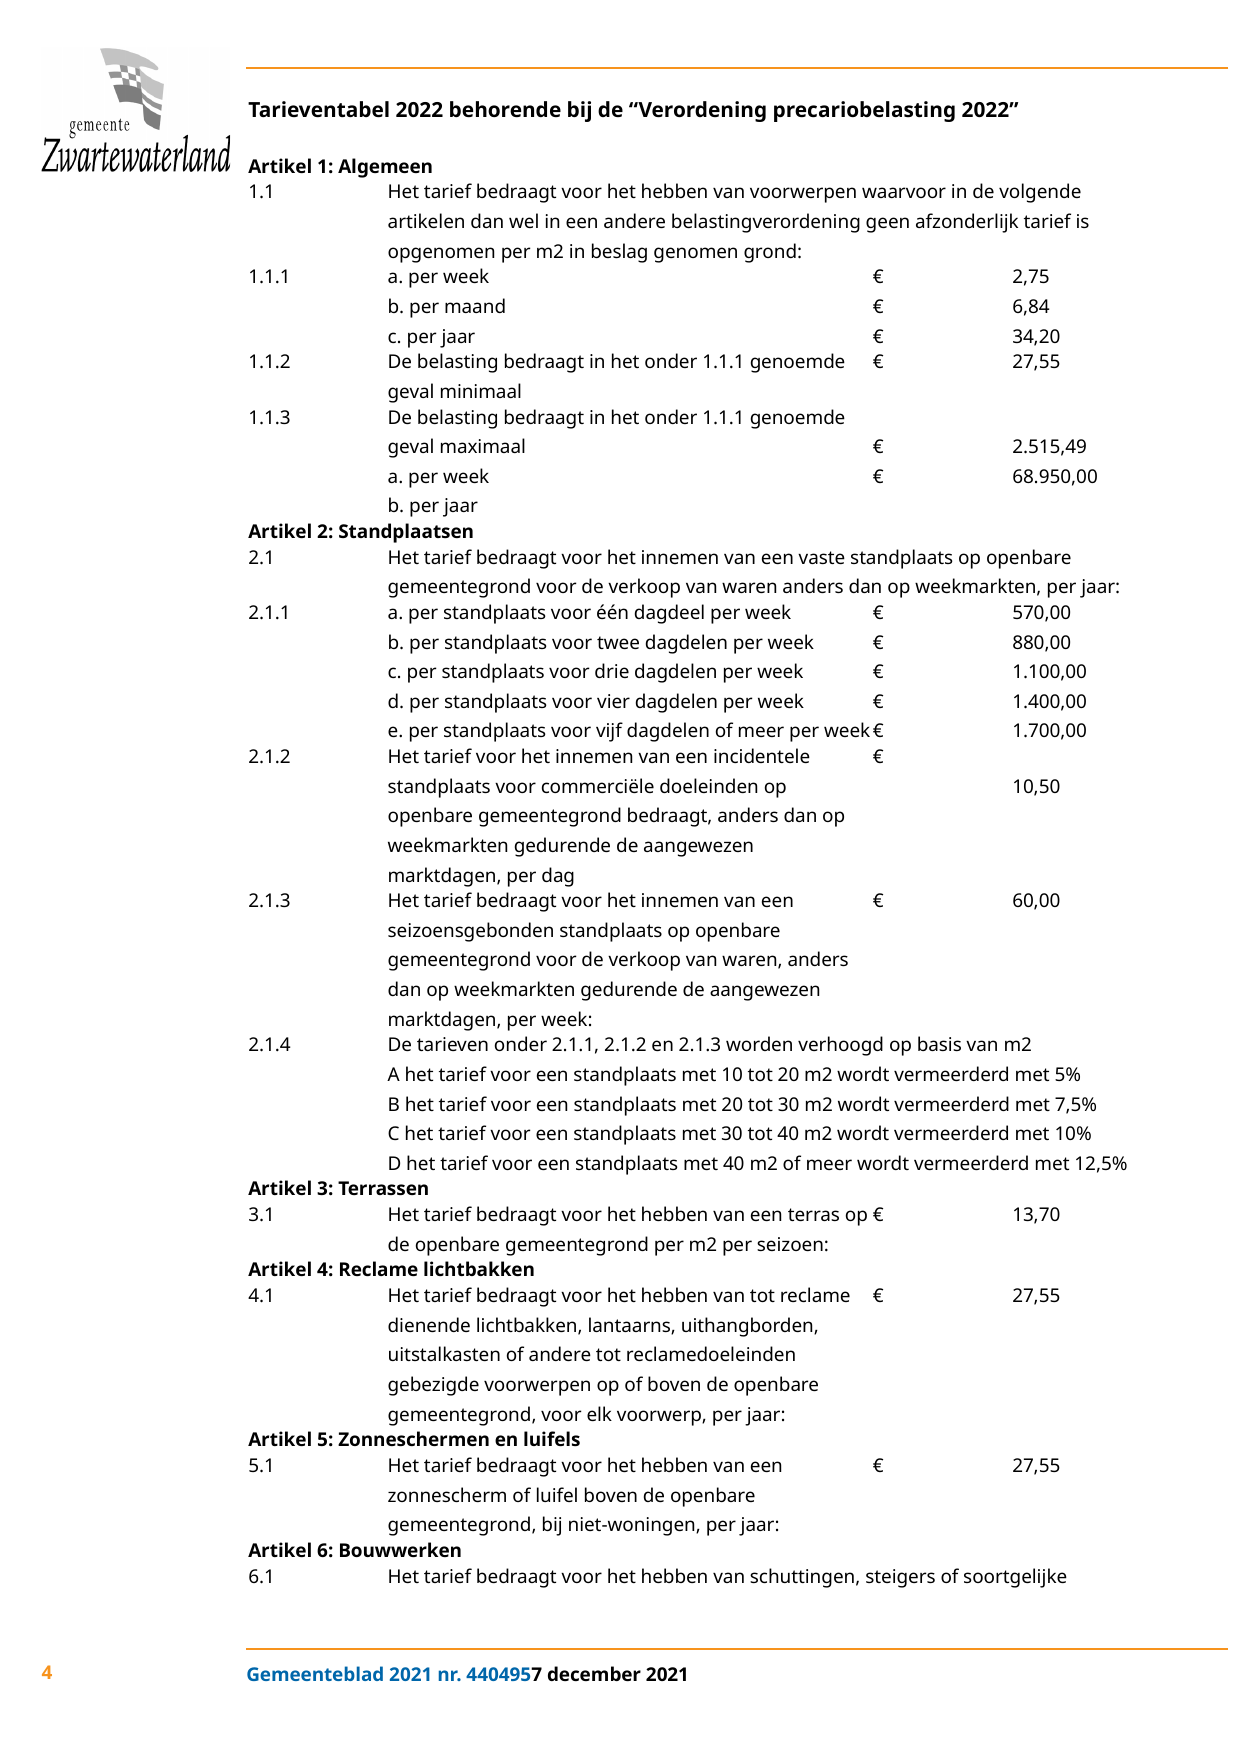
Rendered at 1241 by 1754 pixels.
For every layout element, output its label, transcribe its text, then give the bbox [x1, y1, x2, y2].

table_cell 27,55 [1012, 349, 1152, 404]
text Tarieventabel 2022 behorende bij de “Verordening precariobelasting 2022” [248, 95, 1152, 123]
table_cell a. per standplaats voor één dagdeel per week b. per standplaats voor twee dagdelen per week c. per standplaats voor drie dagdelen per week d. per standplaats voor vier dagdelen per week e. per standplaats voor vijf dagdelen of meer per week [388, 599, 873, 743]
table_cell 27,55 [1012, 1283, 1152, 1426]
table_cell Het tarief bedraagt voor het hebben van tot reclame dienende lichtbakken, lantaarns, uithangborden, uitstalkasten of andere tot reclamedoeleinden gebezigde voorwerpen op of boven de openbare gemeentegrond, voor elk voorwerp, per jaar: [388, 1283, 873, 1426]
table_cell 1.1 [248, 179, 387, 264]
table_cell Het tarief bedraagt voor het innemen van een seizoensgebonden standplaats op openbare gemeentegrond voor de verkoop van waren, anders dan op weekmarkten gedurende de aangewezen marktdagen, per week: [388, 888, 873, 1032]
table_cell 27,55 [1012, 1452, 1152, 1537]
table_cell 2,75 6,84 34,20 [1012, 264, 1152, 348]
table_cell € [873, 744, 1012, 887]
table_cell € [873, 1452, 1012, 1537]
table_cell 1.1.2 [248, 349, 387, 404]
table_cell 570,00 880,00 1.100,00 1.400,00 1.700,00 [1012, 599, 1152, 743]
table_cell 60,00 [1012, 888, 1152, 1032]
table_cell € € € [873, 264, 1012, 348]
table_cell 2.515,49 68.950,00 [1012, 404, 1152, 518]
table_cell 5.1 [248, 1452, 387, 1537]
table_cell Het tarief bedraagt voor het hebben van voorwerpen waarvoor in de volgende artikelen dan wel in een andere belastingverordening geen afzonderlijk tarief is opgenomen per m2 in beslag genomen grond: [388, 179, 1152, 264]
table_cell De belasting bedraagt in het onder 1.1.1 genoemde geval minimaal [388, 349, 873, 404]
table_cell 2.1.1 [248, 599, 387, 743]
table_cell € [873, 1201, 1012, 1257]
table_cell 3.1 [248, 1201, 387, 1257]
table_cell 2.1.2 [248, 744, 387, 887]
table_cell 1.1.3 [248, 404, 387, 518]
table_cell 6.1 [248, 1563, 387, 1588]
table_header Artikel 1: Algemeen [248, 153, 1152, 179]
table_cell 2.1 [248, 544, 387, 599]
table_cell 2.1.3 [248, 888, 387, 1032]
table_cell € € [873, 404, 1012, 518]
table_cell € [873, 1283, 1012, 1426]
table_cell € [873, 349, 1012, 404]
table_cell Artikel 3: Terrassen [248, 1176, 1152, 1201]
table_cell De tarieven onder 2.1.1, 2.1.2 en 2.1.3 worden verhoogd op basis van m2 A het tarief voor een standplaats met 10 tot 20 m2 wordt vermeerderd met 5% B het tarief voor een standplaats met 20 tot 30 m2 wordt vermeerderd met 7,5% C het tarief voor een standplaats met 30 tot 40 m2 wordt vermeerderd met 10% D het tarief voor een standplaats met 40 m2 of meer wordt vermeerderd met 12,5% [388, 1032, 1152, 1176]
table_cell 10,50 [1012, 744, 1152, 887]
table_cell 2.1.4 [248, 1032, 387, 1176]
table_cell 4.1 [248, 1283, 387, 1426]
table_cell Het tarief voor het innemen van een incidentele standplaats voor commerciële doeleinden op openbare gemeentegrond bedraagt, anders dan op weekmarkten gedurende de aangewezen marktdagen, per dag [388, 744, 873, 887]
table_cell Het tarief bedraagt voor het hebben van schuttingen, steigers of soortgelijke [388, 1563, 1152, 1588]
table_cell € € € € € [873, 599, 1012, 743]
table_cell 13,70 [1012, 1201, 1152, 1257]
table_cell Het tarief bedraagt voor het hebben van een zonnescherm of luifel boven de openbare gemeentegrond, bij niet-woningen, per jaar: [388, 1452, 873, 1537]
table_cell Artikel 5: Zonneschermen en luifels [248, 1426, 1152, 1452]
table_cell Het tarief bedraagt voor het hebben van een terras op de openbare gemeentegrond per m2 per seizoen: [388, 1201, 873, 1257]
table_cell Het tarief bedraagt voor het innemen van een vaste standplaats op openbare gemeentegrond voor de verkoop van waren anders dan op weekmarkten, per jaar: [388, 544, 1152, 599]
table_cell De belasting bedraagt in het onder 1.1.1 genoemde geval maximaal a. per week b. per jaar [388, 404, 873, 518]
table_cell € [873, 888, 1012, 1032]
table_cell a. per week b. per maand c. per jaar [388, 264, 873, 348]
table_cell Artikel 4: Reclame lichtbakken [248, 1257, 1152, 1282]
picture [41, 47, 231, 172]
table_cell 1.1.1 [248, 264, 387, 348]
table_cell Artikel 6: Bouwwerken [248, 1537, 1152, 1563]
table_cell Artikel 2: Standplaatsen [248, 518, 1152, 544]
